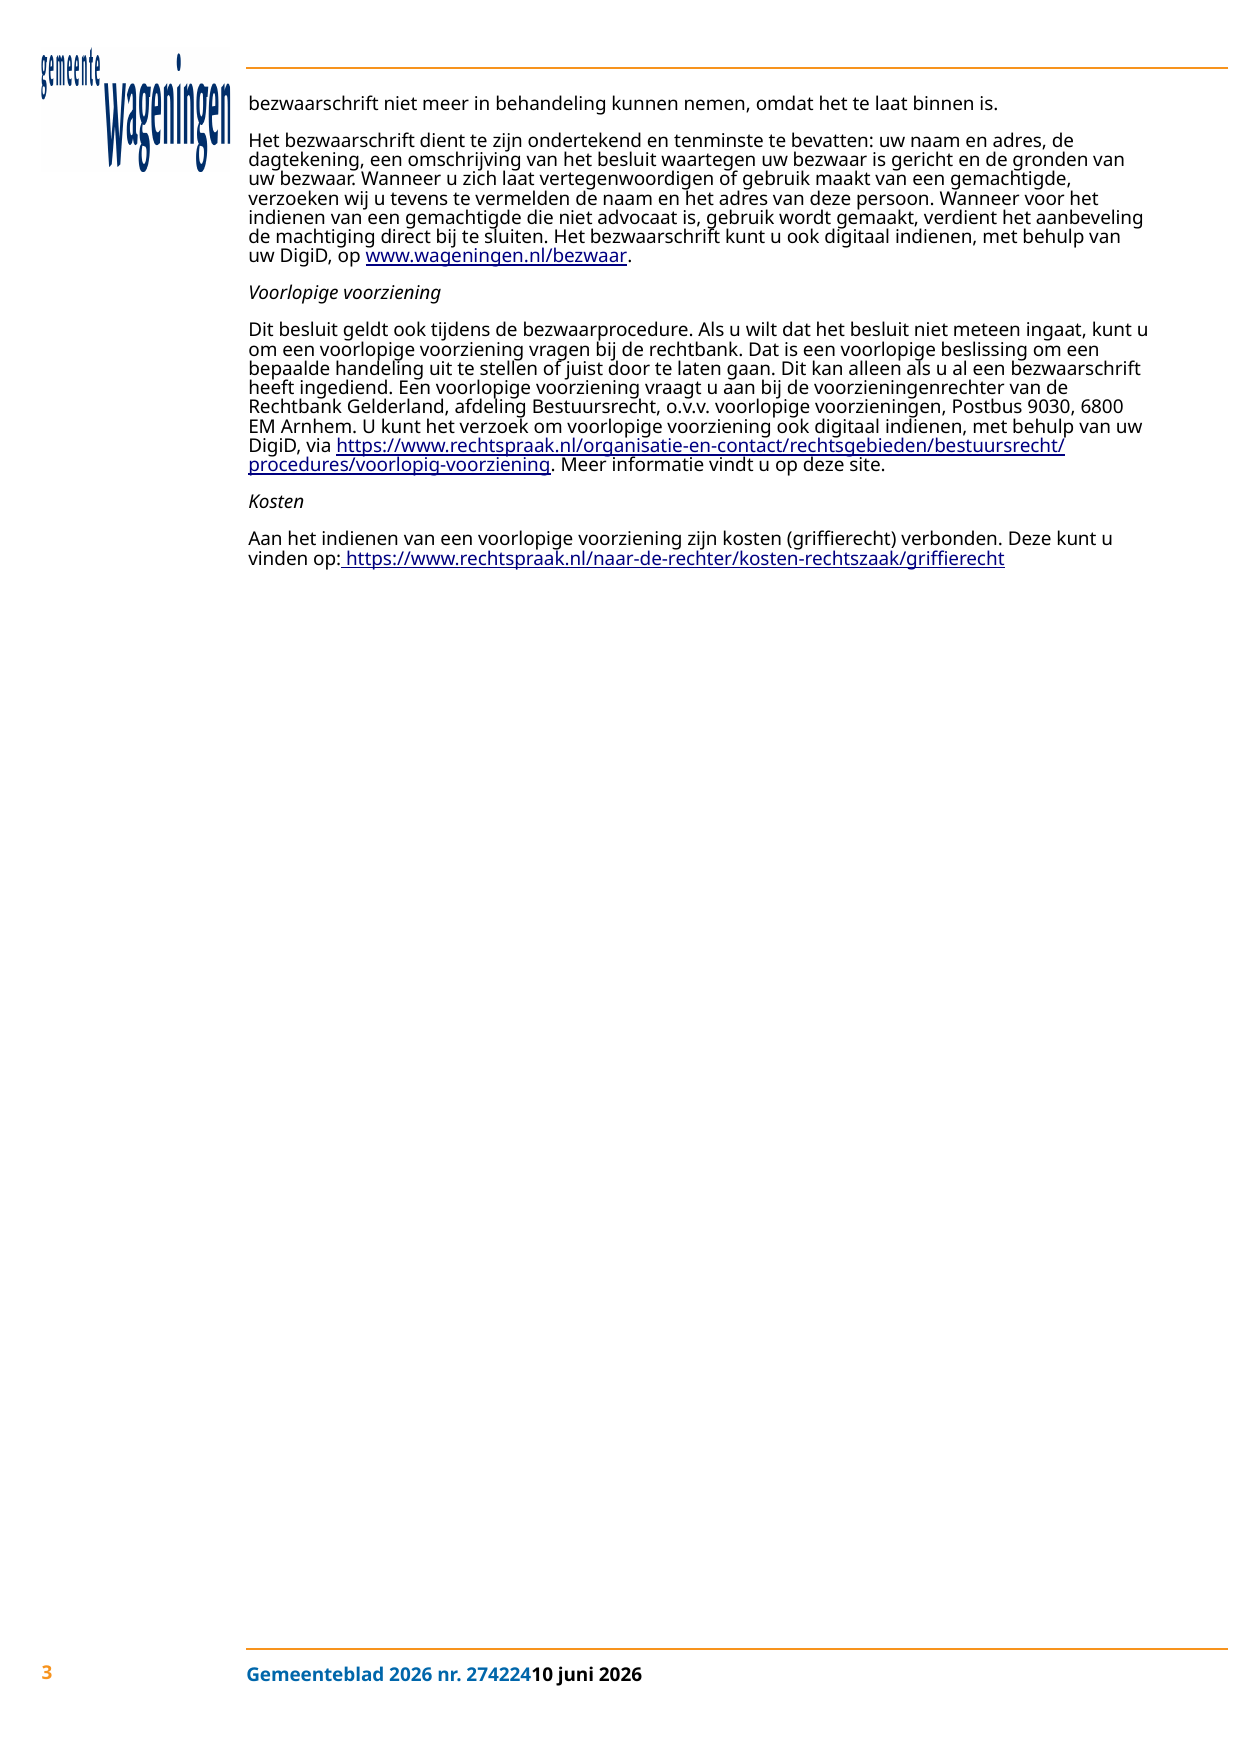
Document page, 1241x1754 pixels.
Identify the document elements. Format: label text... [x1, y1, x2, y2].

text Voorlopige voorziening [248, 284, 1152, 304]
text Aan het indienen van een voorlopige voorziening zijn kosten (griffierecht) verbonden. Deze kunt u vinden op: https://www.rechtspraak.nl/naar-de-rechter/kosten-rechtszaak/griffierecht [248, 530, 1152, 569]
text Dit besluit geldt ook tijdens de bezwaarprocedure. Als u wilt dat het besluit niet meteen ingaat, kunt u om een voorlopige voorziening vragen bij de rechtbank. Dat is een voorlopige beslissing om een bepaalde handeling uit te stellen of juist door te laten gaan. Dit kan alleen als u al een bezwaarschrift heeft ingediend. Een voorlopige voorziening vraagt u aan bij de voorzieningenrechter van de Rechtbank Gelderland, afdeling Bestuursrecht, o.v.v. voorlopige voorzieningen, Postbus 9030, 6800 EM Arnhem. U kunt het verzoek om voorlopige voorziening ook digitaal indienen, met behulp van uw DigiD, via https://www.rechtspraak.nl/organisatie-en-contact/rechtsgebieden/bestuursrecht/procedures/voorlopig-voorziening. Meer informatie vindt u op deze site. [248, 321, 1152, 476]
text Het bezwaarschrift dient te zijn ondertekend en tenminste te bevatten: uw naam en adres, de dagtekening, een omschrijving van het besluit waartegen uw bezwaar is gericht en de gronden van uw bezwaar. Wanneer u zich laat vertegenwoordigen of gebruik maakt van een gemachtigde, verzoeken wij u tevens te vermelden de naam en het adres van deze persoon. Wanneer voor het indienen van een gemachtigde die niet advocaat is, gebruik wordt gemaakt, verdient het aanbeveling de machtiging direct bij te sluiten. Het bezwaarschrift kunt u ook digitaal indienen, met behulp van uw DigiD, op www.wageningen.nl/bezwaar. [248, 132, 1152, 267]
text Kosten [248, 493, 1152, 512]
text bezwaarschrift niet meer in behandeling kunnen nemen, omdat het te laat binnen is. [248, 95, 1152, 114]
picture [41, 47, 231, 172]
